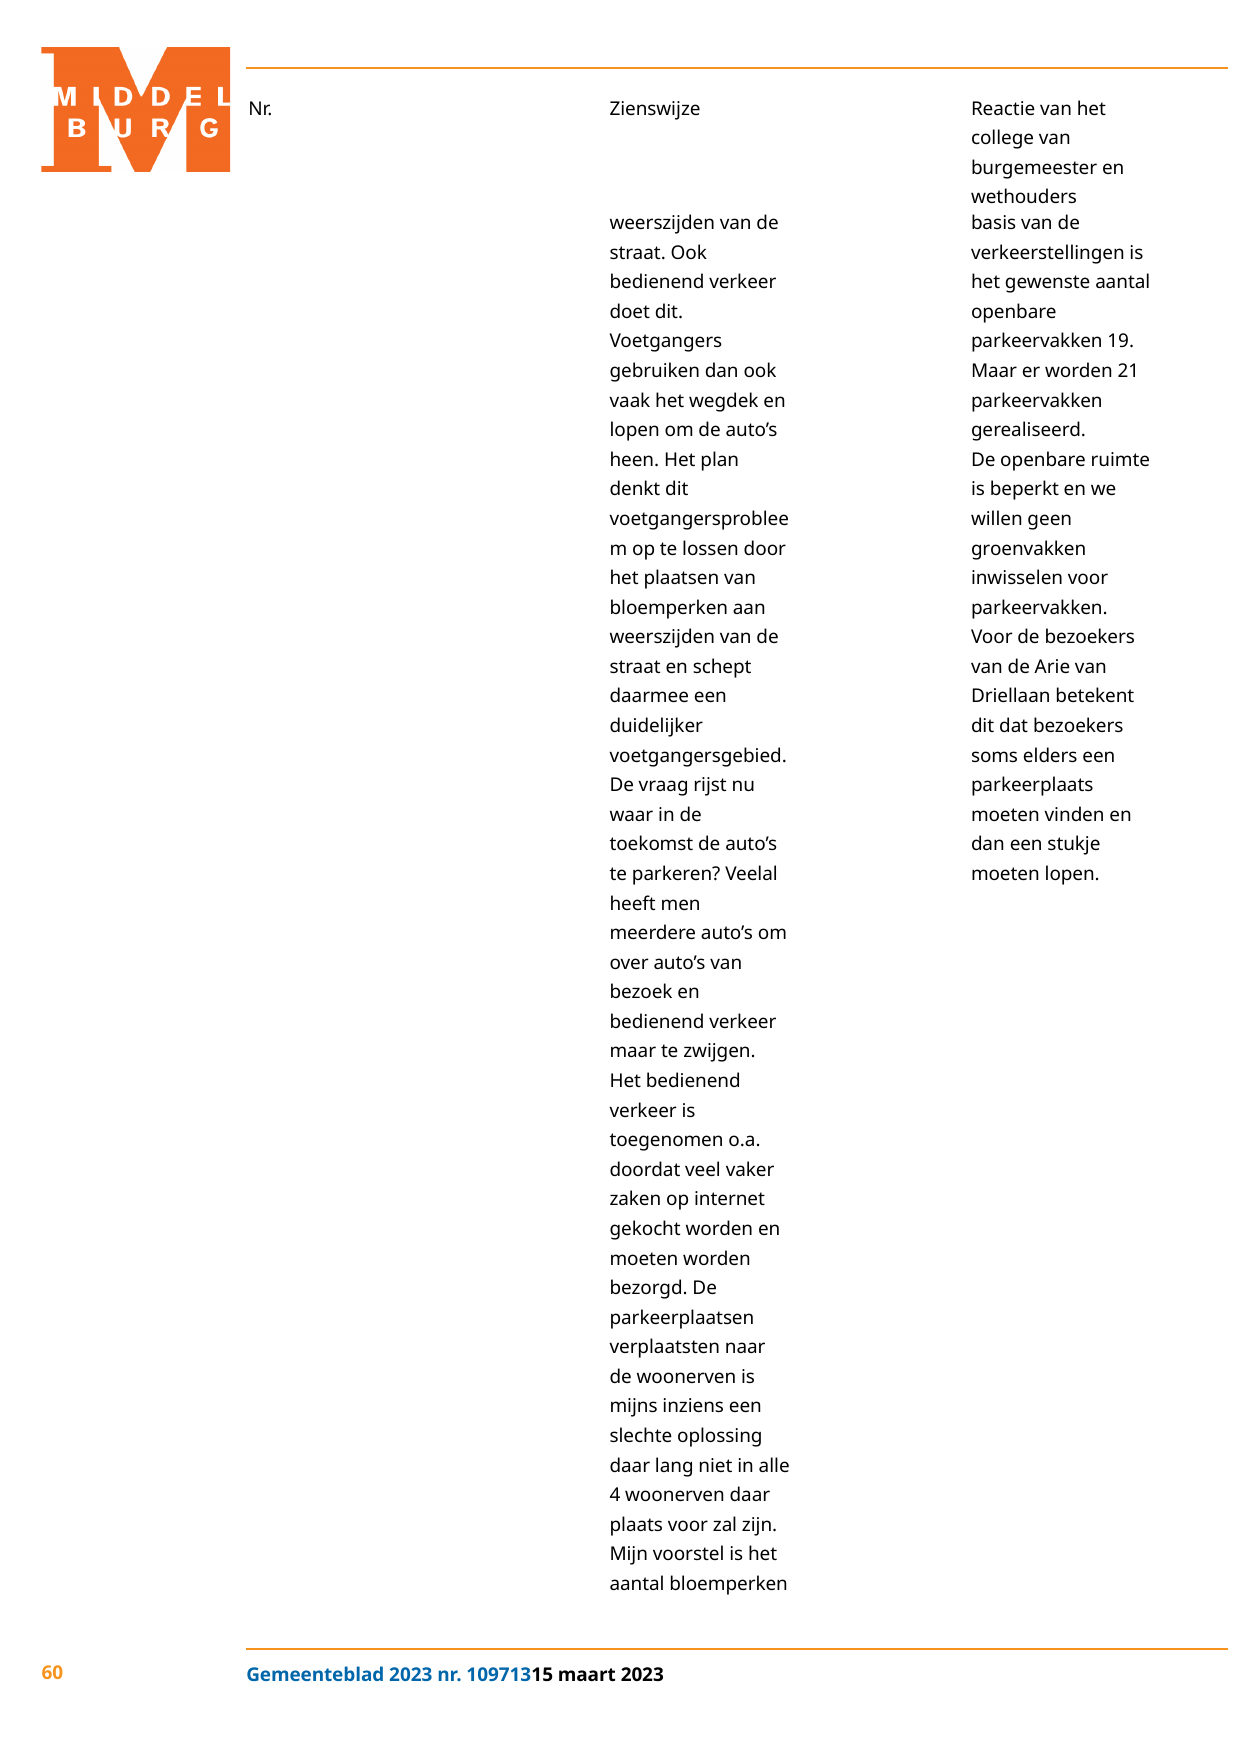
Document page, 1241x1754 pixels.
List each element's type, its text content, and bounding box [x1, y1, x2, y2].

table_cell [429, 209, 609, 1596]
picture [41, 47, 231, 172]
table_cell basis van de verkeerstellingen is het gewenste aantal openbare parkeervakken 19. Maar er worden 21 parkeervakken gerealiseerd. De openbare ruimte is beperkt en we willen geen groenvakken inwisselen voor parkeervakken. Voor de bezoekers van de Arie van Driellaan betekent dit dat bezoekers soms elders een parkeerplaats moeten vinden en dan een stukje moeten lopen. [971, 209, 1152, 1596]
table_header [429, 95, 609, 209]
table_cell [248, 209, 429, 1596]
table_header Zienswijze [609, 95, 790, 209]
table_header Reactie van het college van burgemeester en wethouders [971, 95, 1152, 209]
table_cell [790, 209, 971, 1596]
table_header Nr. [248, 95, 429, 209]
table_cell weerszijden van de straat. Ook bedienend verkeer doet dit. Voetgangers gebruiken dan ook vaak het wegdek en lopen om de auto’s heen. Het plan denkt dit voetgangersprobleem op te lossen door het plaatsen van bloemperken aan weerszijden van de straat en schept daarmee een duidelijker voetgangersgebied. De vraag rijst nu waar in de toekomst de auto’s te parkeren? Veelal heeft men meerdere auto’s om over auto’s van bezoek en bedienend verkeer maar te zwijgen. Het bedienend verkeer is toegenomen o.a. doordat veel vaker zaken op internet gekocht worden en moeten worden bezorgd. De parkeerplaatsen verplaatsten naar de woonerven is mijns inziens een slechte oplossing daar lang niet in alle 4 woonerven daar plaats voor zal zijn. Mijn voorstel is het aantal bloemperken [609, 209, 790, 1596]
table_header [790, 95, 971, 209]
